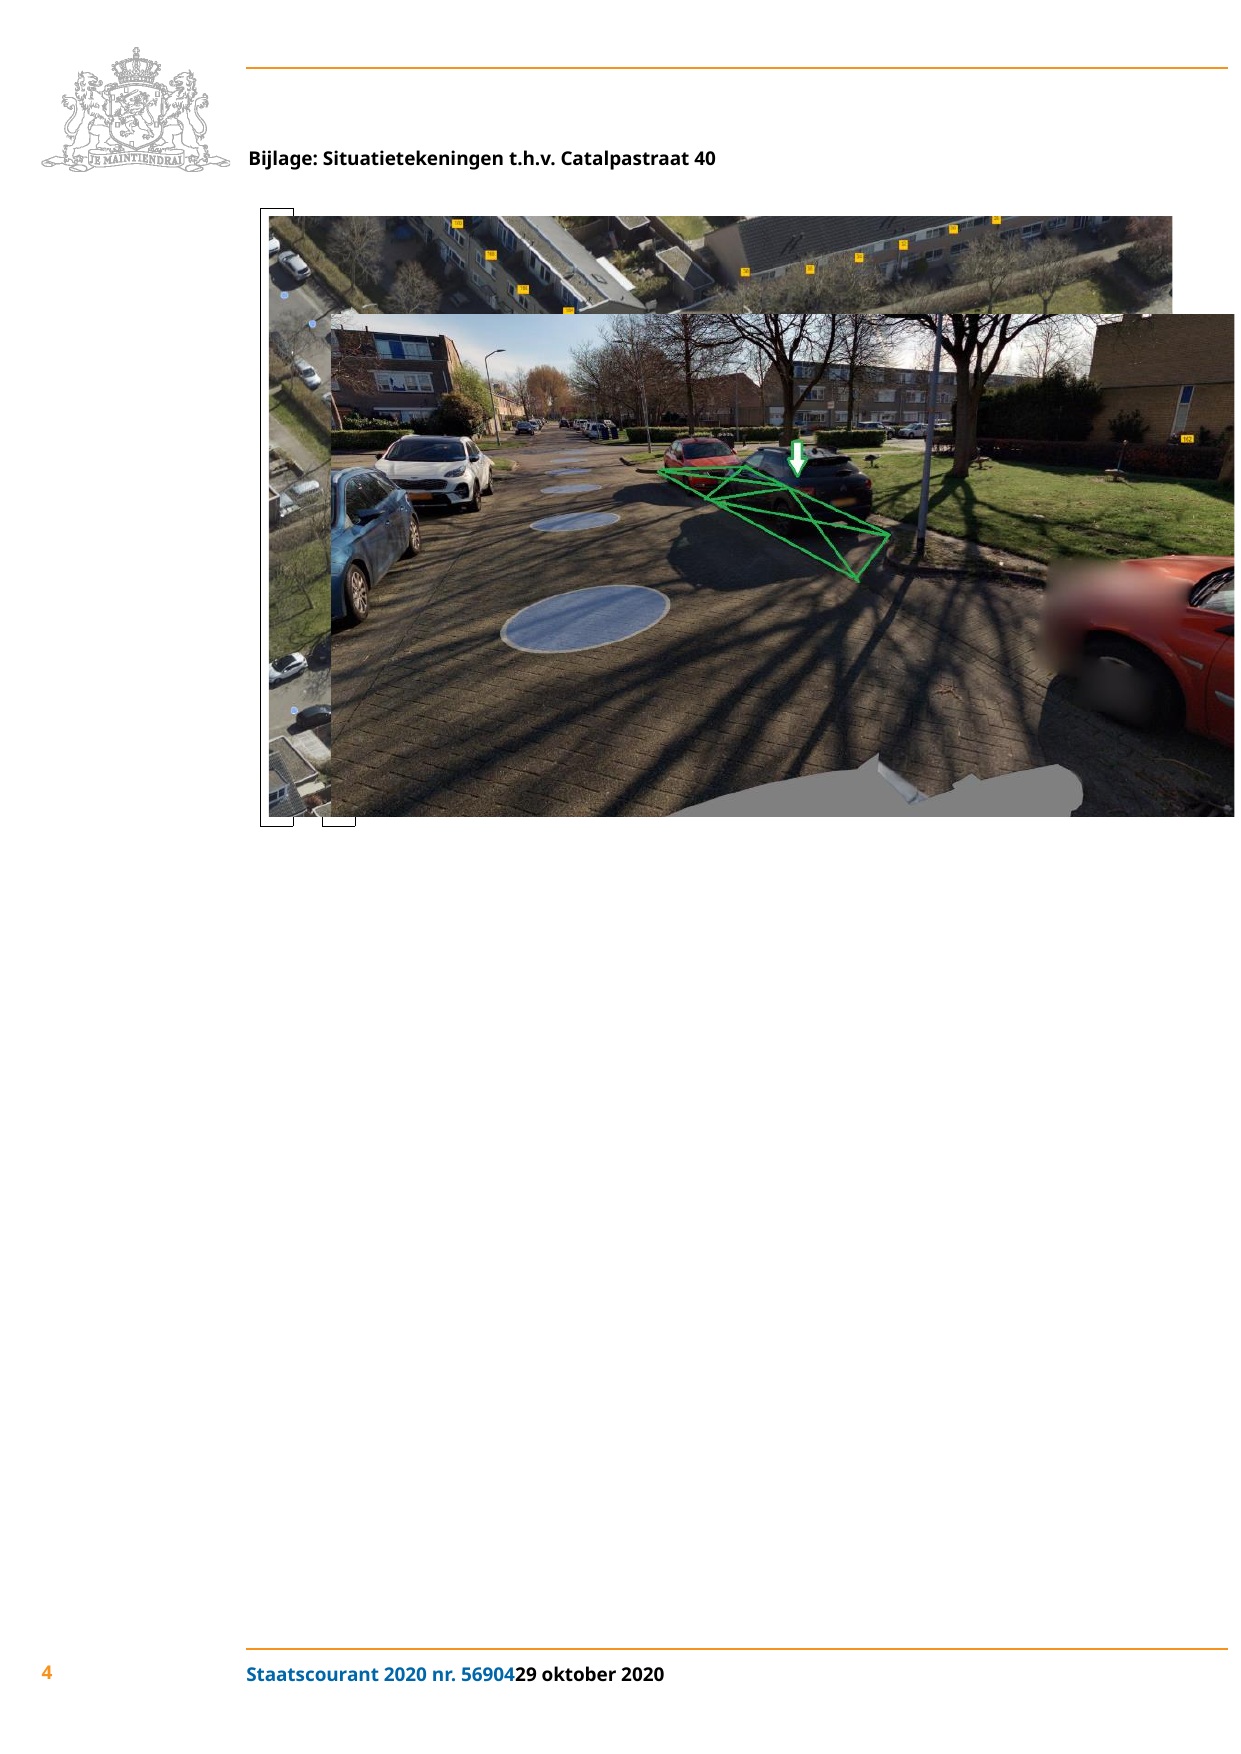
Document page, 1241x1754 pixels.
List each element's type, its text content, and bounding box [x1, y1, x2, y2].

picture [268, 216, 1235, 817]
picture [41, 47, 231, 172]
text Bijlage: Situatietekeningen t.h.v. Catalpastraat 40 [248, 145, 1152, 171]
